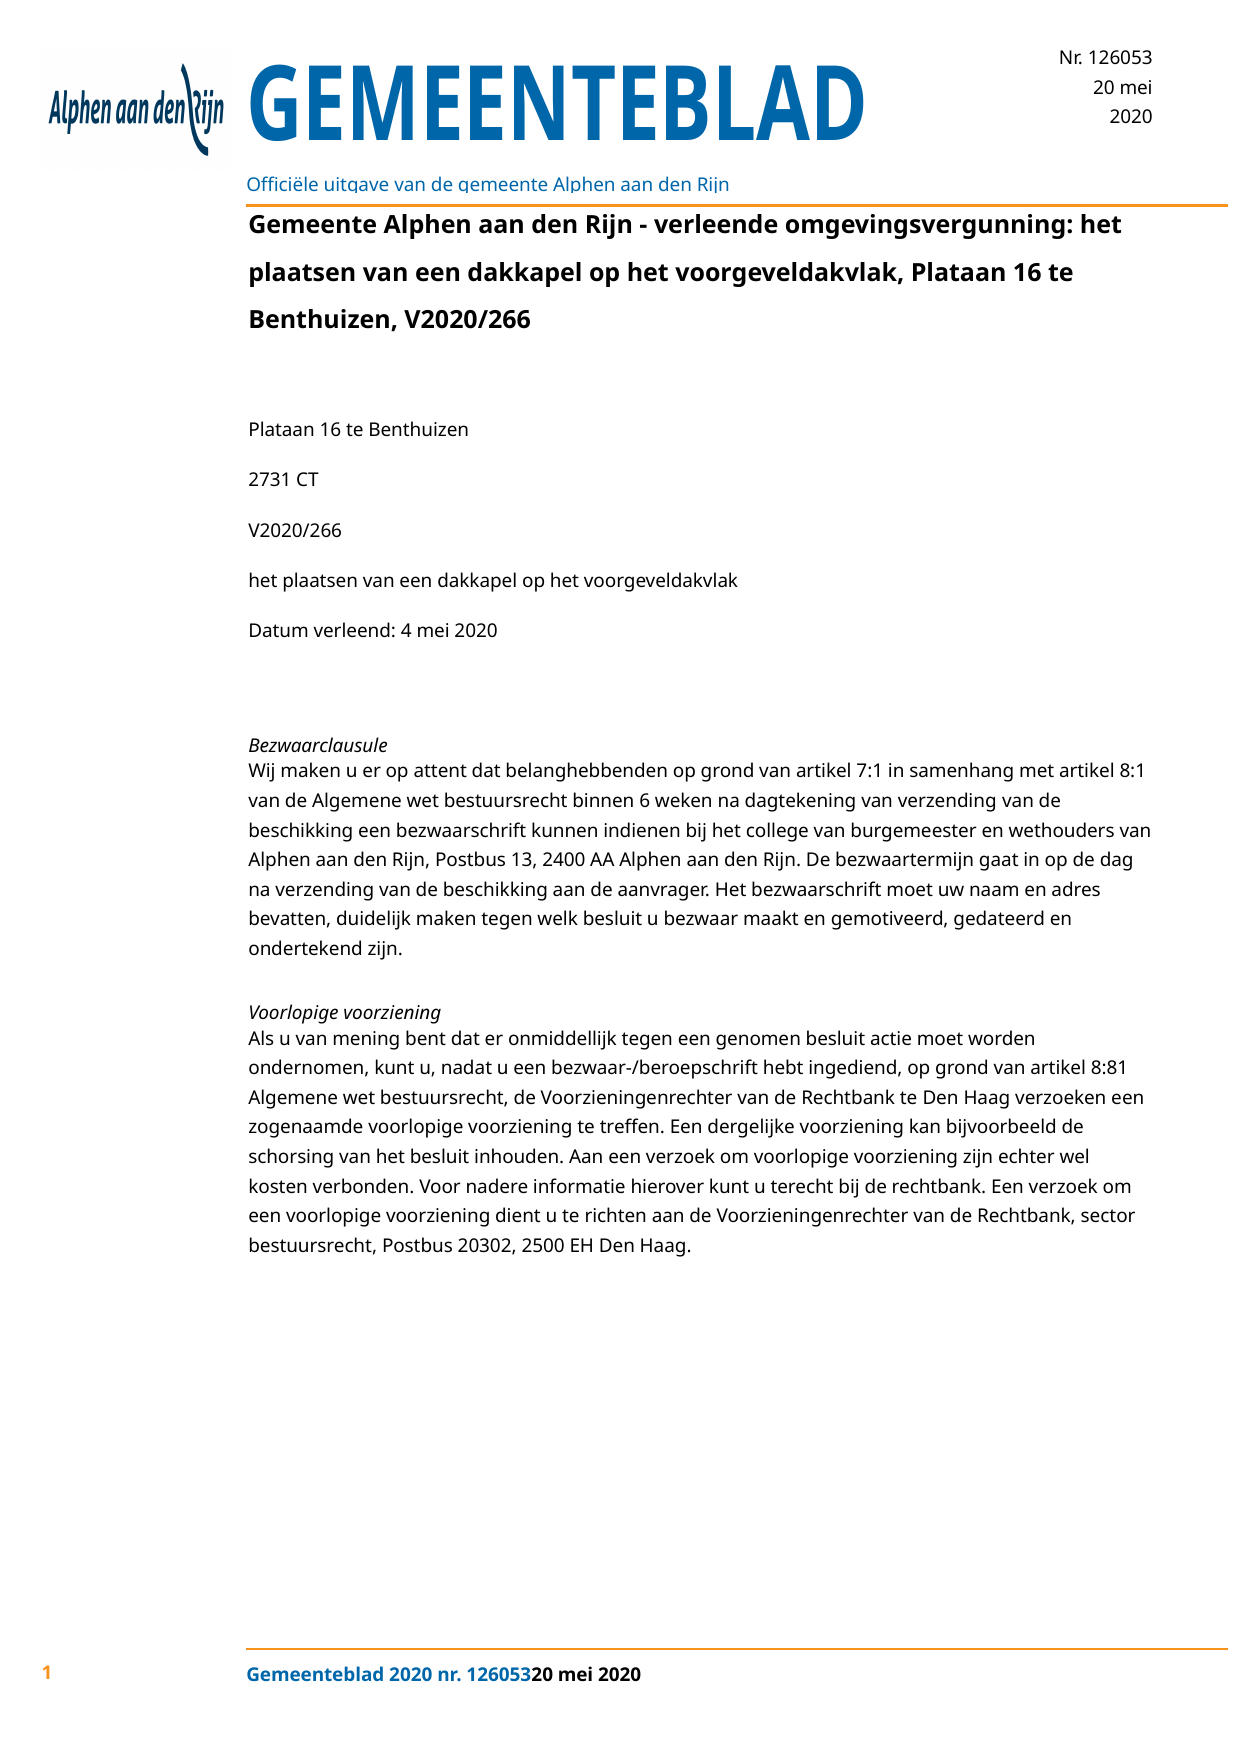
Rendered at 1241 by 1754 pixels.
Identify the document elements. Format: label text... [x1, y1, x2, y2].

text Plataan 16 te Benthuizen [248, 416, 1152, 442]
text Bezwaarclausule [248, 732, 1152, 758]
text Voorlopige voorziening [248, 999, 1152, 1025]
text Wij maken u er op attent dat belanghebbenden op grond van artikel 7:1 in samenhang met artikel 8:1 van de Algemene wet bestuursrecht binnen 6 weken na dagtekening van verzending van de beschikking een bezwaarschrift kunnen indienen bij het college van burgemeester en wethouders van Alphen aan den Rijn, Postbus 13, 2400 AA Alphen aan den Rijn. De bezwaartermijn gaat in op de dag na verzending van de beschikking aan de aanvrager. Het bezwaarschrift moet uw naam en adres bevatten, duidelijk maken tegen welk besluit u bezwaar maakt en gemotiveerd, gedateerd en ondertekend zijn. [248, 758, 1152, 961]
picture [41, 47, 231, 172]
text Als u van mening bent dat er onmiddellijk tegen een genomen besluit actie moet worden ondernomen, kunt u, nadat u een bezwaar-/beroepschrift hebt ingediend, op grond van artikel 8:81 Algemene wet bestuursrecht, de Voorzieningenrechter van de Rechtbank te Den Haag verzoeken een zogenaamde voorlopige voorziening te treffen. Een dergelijke voorziening kan bijvoorbeeld de schorsing van het besluit inhouden. Aan een verzoek om voorlopige voorziening zijn echter wel kosten verbonden. Voor nadere informatie hierover kunt u terecht bij de rechtbank. Een verzoek om een voorlopige voorziening dient u te richten aan de Voorzieningenrechter van de Rechtbank, sector bestuursrecht, Postbus 20302, 2500 EH Den Haag. [248, 1025, 1152, 1258]
text het plaatsen van een dakkapel op het voorgeveldakvlak [248, 567, 1152, 593]
text V2020/266 [248, 517, 1152, 542]
text 2731 CT [248, 466, 1152, 492]
text Gemeente Alphen aan den Rijn - verleende omgevingsvergunning: het plaatsen van een dakkapel op het voorgeveldakvlak, Plataan 16 te Benthuizen, V2020/266 [248, 207, 1152, 336]
text Datum verleend: 4 mei 2020 [248, 618, 1152, 643]
